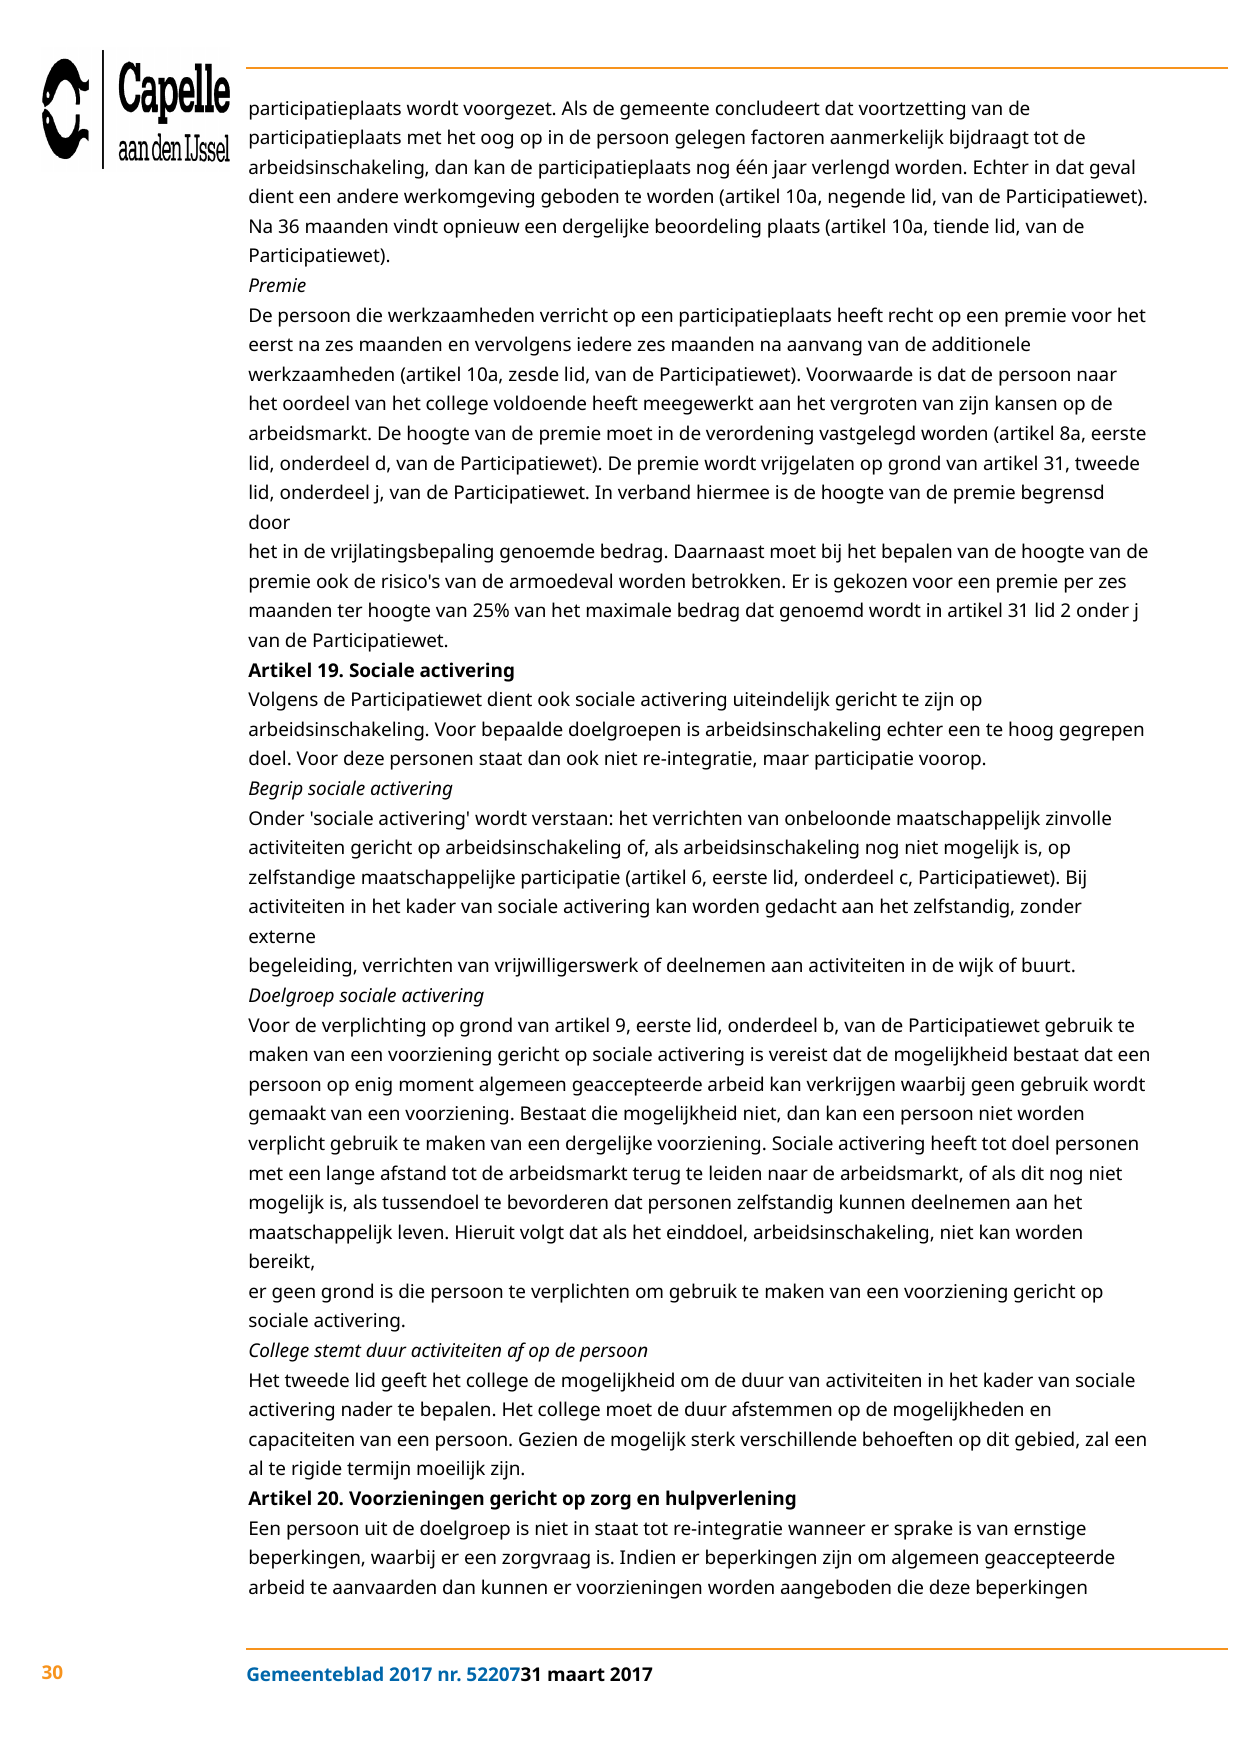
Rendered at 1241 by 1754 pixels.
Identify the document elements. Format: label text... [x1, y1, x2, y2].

text Voor de verplichting op grond van artikel 9, eerste lid, onderdeel b, van de Participatiewet gebruik te [248, 1012, 1152, 1038]
text maken van een voorziening gericht op sociale activering is vereist dat de mogelijkheid bestaat dat een [248, 1041, 1152, 1067]
text Volgens de Participatiewet dient ook sociale activering uiteindelijk gericht te zijn op [248, 686, 1152, 712]
text Onder 'sociale activering' wordt verstaan: het verrichten van onbeloonde maatschappelijk zinvolle [248, 805, 1152, 831]
text doel. Voor deze personen staat dan ook niet re-integratie, maar participatie voorop. [248, 746, 1152, 771]
text lid, onderdeel j, van de Participatiewet. In verband hiermee is de hoogte van de premie begrensd door [248, 479, 1152, 535]
text eerst na zes maanden en vervolgens iedere zes maanden na aanvang van de additionele [248, 331, 1152, 357]
text activiteiten in het kader van sociale activering kan worden gedacht aan het zelfstandig, zonder externe [248, 893, 1152, 949]
text van de Participatiewet. [248, 627, 1152, 653]
text zelfstandige maatschappelijke participatie (artikel 6, eerste lid, onderdeel c, Participatiewet). Bij [248, 864, 1152, 890]
text Een persoon uit de doelgroep is niet in staat tot re-integratie wanneer er sprake is van ernstige [248, 1515, 1152, 1541]
text werkzaamheden (artikel 10a, zesde lid, van de Participatiewet). Voorwaarde is dat de persoon naar [248, 361, 1152, 387]
text Artikel 19. Sociale activering [248, 657, 1152, 683]
text arbeid te aanvaarden dan kunnen er voorzieningen worden aangeboden die deze beperkingen [248, 1574, 1152, 1600]
text Het tweede lid geeft het college de mogelijkheid om de duur van activiteiten in het kader van sociale [248, 1367, 1152, 1393]
text beperkingen, waarbij er een zorgvraag is. Indien er beperkingen zijn om algemeen geaccepteerde [248, 1544, 1152, 1570]
text maanden ter hoogte van 25% van het maximale bedrag dat genoemd wordt in artikel 31 lid 2 onder j [248, 598, 1152, 623]
text arbeidsinschakeling. Voor bepaalde doelgroepen is arbeidsinschakeling echter een te hoog gegrepen [248, 716, 1152, 742]
picture [41, 47, 231, 172]
text het in de vrijlatingsbepaling genoemde bedrag. Daarnaast moet bij het bepalen van de hoogte van de [248, 538, 1152, 564]
text Artikel 20. Voorzieningen gericht op zorg en hulpverlening [248, 1485, 1152, 1511]
text dient een andere werkomgeving geboden te worden (artikel 10a, negende lid, van de Participatiewet). [248, 183, 1152, 209]
text er geen grond is die persoon te verplichten om gebruik te maken van een voorziening gericht op [248, 1278, 1152, 1304]
text maatschappelijk leven. Hieruit volgt dat als het einddoel, arbeidsinschakeling, niet kan worden bereikt, [248, 1219, 1152, 1274]
text activiteiten gericht op arbeidsinschakeling of, als arbeidsinschakeling nog niet mogelijk is, op [248, 834, 1152, 860]
text Premie [248, 272, 1152, 298]
text mogelijk is, als tussendoel te bevorderen dat personen zelfstandig kunnen deelnemen aan het [248, 1189, 1152, 1215]
text Participatiewet). [248, 243, 1152, 268]
text activering nader te bepalen. Het college moet de duur afstemmen op de mogelijkheden en [248, 1396, 1152, 1422]
text College stemt duur activiteiten af op de persoon [248, 1337, 1152, 1363]
text gemaakt van een voorziening. Bestaat die mogelijkheid niet, dan kan een persoon niet worden [248, 1101, 1152, 1126]
text Begrip sociale activering [248, 775, 1152, 801]
text capaciteiten van een persoon. Gezien de mogelijk sterk verschillende behoeften op dit gebied, zal een [248, 1426, 1152, 1452]
text begeleiding, verrichten van vrijwilligerswerk of deelnemen aan activiteiten in de wijk of buurt. [248, 953, 1152, 978]
text met een lange afstand tot de arbeidsmarkt terug te leiden naar de arbeidsmarkt, of als dit nog niet [248, 1160, 1152, 1186]
text verplicht gebruik te maken van een dergelijke voorziening. Sociale activering heeft tot doel personen [248, 1130, 1152, 1156]
text arbeidsmarkt. De hoogte van de premie moet in de verordening vastgelegd worden (artikel 8a, eerste [248, 420, 1152, 446]
text al te rigide termijn moeilijk zijn. [248, 1456, 1152, 1481]
text Na 36 maanden vindt opnieuw een dergelijke beoordeling plaats (artikel 10a, tiende lid, van de [248, 213, 1152, 239]
text participatieplaats wordt voorgezet. Als de gemeente concludeert dat voortzetting van de [248, 95, 1152, 121]
text sociale activering. [248, 1308, 1152, 1333]
text lid, onderdeel d, van de Participatiewet). De premie wordt vrijgelaten op grond van artikel 31, tweede [248, 450, 1152, 476]
text het oordeel van het college voldoende heeft meegewerkt aan het vergroten van zijn kansen op de [248, 391, 1152, 416]
text participatieplaats met het oog op in de persoon gelegen factoren aanmerkelijk bijdraagt tot de [248, 124, 1152, 150]
text De persoon die werkzaamheden verricht op een participatieplaats heeft recht op een premie voor het [248, 302, 1152, 328]
text premie ook de risico's van de armoedeval worden betrokken. Er is gekozen voor een premie per zes [248, 568, 1152, 594]
text Doelgroep sociale activering [248, 982, 1152, 1008]
text arbeidsinschakeling, dan kan de participatieplaats nog één jaar verlengd worden. Echter in dat geval [248, 154, 1152, 180]
text persoon op enig moment algemeen geaccepteerde arbeid kan verkrijgen waarbij geen gebruik wordt [248, 1071, 1152, 1097]
